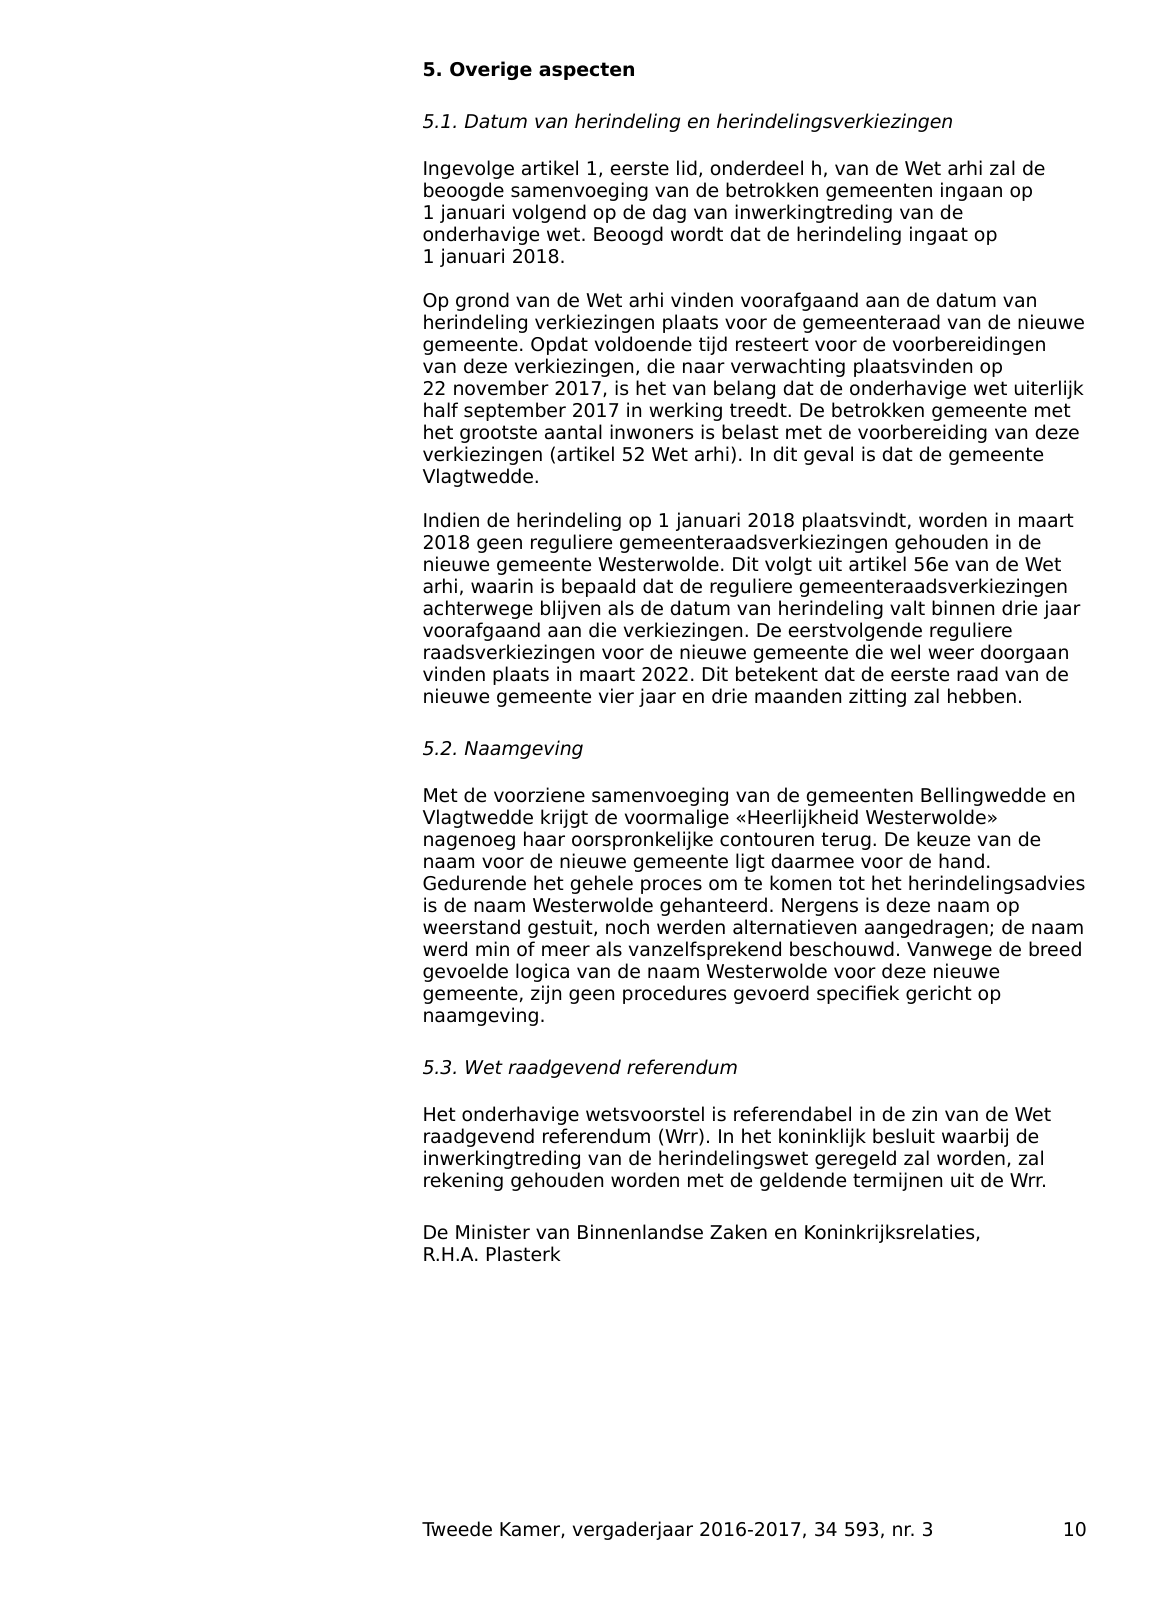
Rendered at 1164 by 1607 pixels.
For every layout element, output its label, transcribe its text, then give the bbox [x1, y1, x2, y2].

text De Minister van Binnenlandse Zaken en Koninkrijksrelaties, R.H.A. Plasterk [422, 1222, 1087, 1266]
text Met de voorziene samenvoeging van de gemeenten Bellingwedde en Vlagtwedde krijgt de voormalige «Heerlijkheid Westerwolde» nagenoeg haar oorspronkelijke contouren terug. De keuze van de naam voor de nieuwe gemeente ligt daarmee voor de hand. Gedurende het gehele proces om te komen tot het herindelingsadvies is de naam Westerwolde gehanteerd. Nergens is deze naam op weerstand gestuit, noch werden alternatieven aangedragen; de naam werd min of meer als vanzelfsprekend beschouwd. Vanwege de breed gevoelde logica van de naam Westerwolde voor deze nieuwe gemeente, zijn geen procedures gevoerd specifiek gericht op naamgeving. [422, 785, 1087, 1027]
subtitle 5.1. Datum van herindeling en herindelingsverkiezingen [422, 111, 1087, 133]
text Ingevolge artikel 1, eerste lid, onderdeel h, van de Wet arhi zal de beoogde samenvoeging van de betrokken gemeenten ingaan op 1 januari volgend op de dag van inwerkingtreding van de onderhavige wet. Beoogd wordt dat de herindeling ingaat op 1 januari 2018. [422, 158, 1087, 268]
subtitle 5. Overige aspecten [422, 59, 1087, 81]
text Op grond van de Wet arhi vinden voorafgaand aan de datum van herindeling verkiezingen plaats voor de gemeenteraad van de nieuwe gemeente. Opdat voldoende tijd resteert voor de voorbereidingen van deze verkiezingen, die naar verwachting plaatsvinden op 22 november 2017, is het van belang dat de onderhavige wet uiterlijk half september 2017 in werking treedt. De betrokken gemeente met het grootste aantal inwoners is belast met de voorbereiding van deze verkiezingen (artikel 52 Wet arhi). In dit geval is dat de gemeente Vlagtwedde. [422, 290, 1087, 488]
text Indien de herindeling op 1 januari 2018 plaatsvindt, worden in maart 2018 geen reguliere gemeenteraadsverkiezingen gehouden in de nieuwe gemeente Westerwolde. Dit volgt uit artikel 56e van de Wet arhi, waarin is bepaald dat de reguliere gemeenteraadsverkiezingen achterwege blijven als de datum van herindeling valt binnen drie jaar voorafgaand aan die verkiezingen. De eerstvolgende reguliere raadsverkiezingen voor de nieuwe gemeente die wel weer doorgaan vinden plaats in maart 2022. Dit betekent dat de eerste raad van de nieuwe gemeente vier jaar en drie maanden zitting zal hebben. [422, 510, 1087, 708]
subtitle 5.3. Wet raadgevend referendum [422, 1057, 1087, 1079]
subtitle 5.2. Naamgeving [422, 738, 1087, 760]
text Het onderhavige wetsvoorstel is referendabel in de zin van de Wet raadgevend referendum (Wrr). In het koninklijk besluit waarbij de inwerkingtreding van de herindelingswet geregeld zal worden, zal rekening gehouden worden met de geldende termijnen uit de Wrr. [422, 1104, 1087, 1192]
